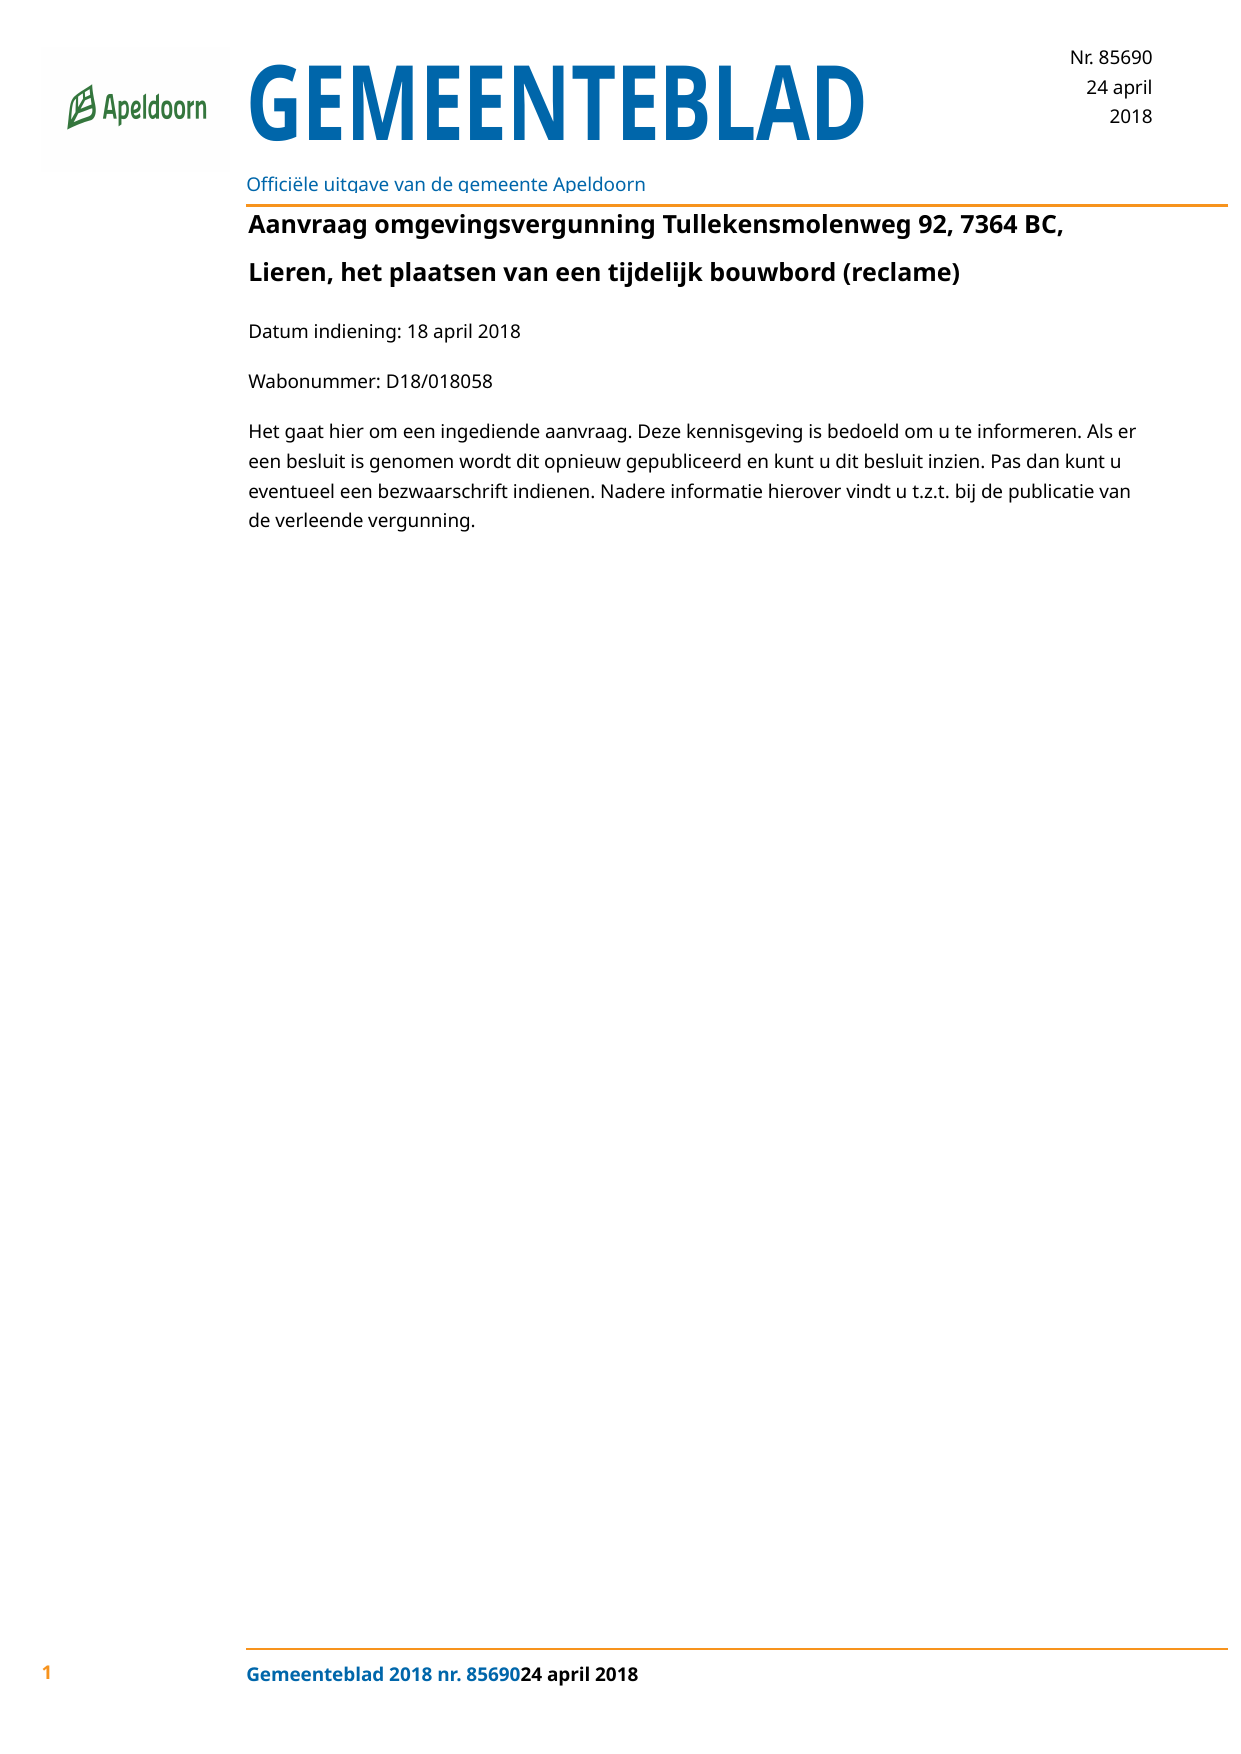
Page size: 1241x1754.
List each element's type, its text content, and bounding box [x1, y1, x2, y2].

text Datum indiening: 18 april 2018 [248, 318, 1152, 344]
text Het gaat hier om een ingediende aanvraag. Deze kennisgeving is bedoeld om u te informeren. Als er een besluit is genomen wordt dit opnieuw gepubliceerd en kunt u dit besluit inzien. Pas dan kunt u eventueel een bezwaarschrift indienen. Nadere informatie hierover vindt u t.z.t. bij de publicatie van de verleende vergunning. [248, 419, 1152, 533]
text Wabonummer: D18/018058 [248, 368, 1152, 394]
text Aanvraag omgevingsvergunning Tullekensmolenweg 92, 7364 BC, Lieren, het plaatsen van een tijdelijk bouwbord (reclame) [248, 207, 1152, 288]
picture [41, 47, 231, 172]
